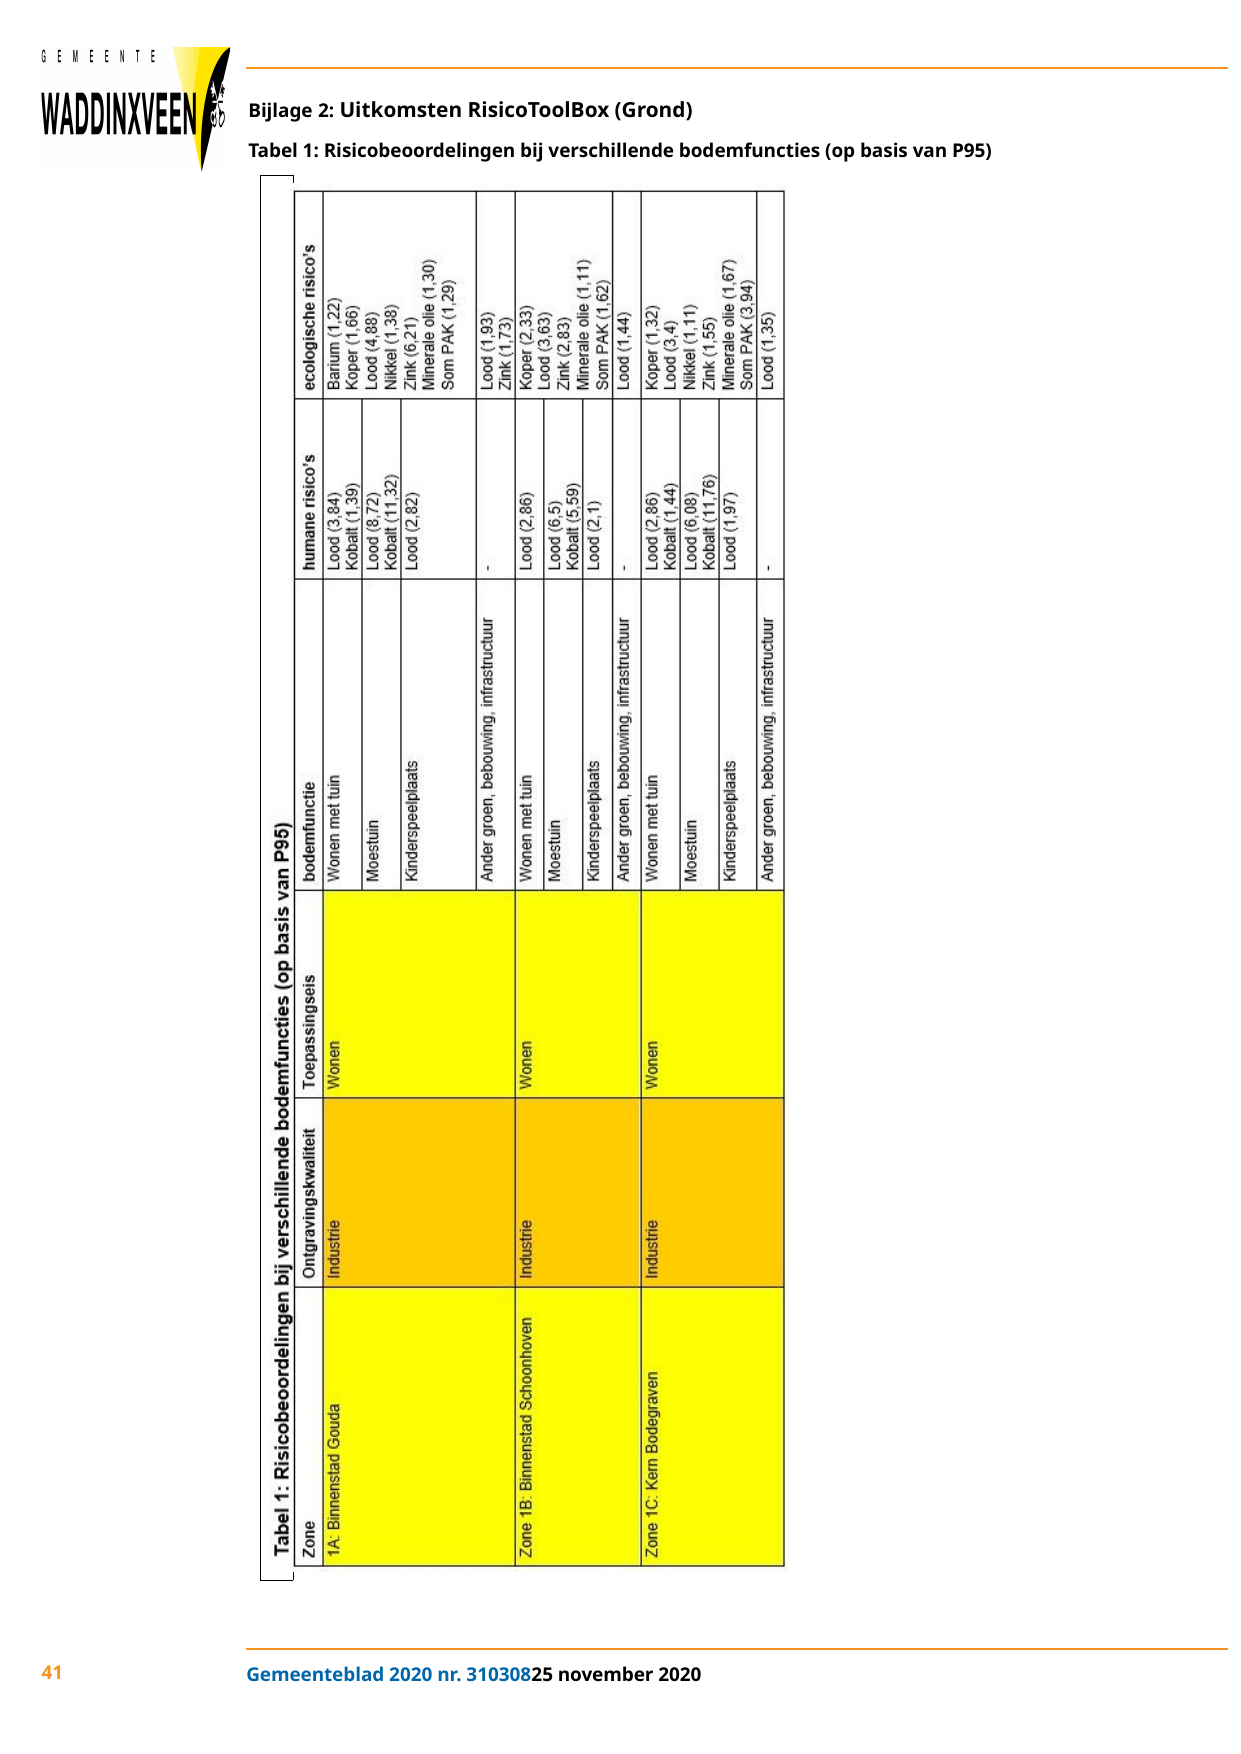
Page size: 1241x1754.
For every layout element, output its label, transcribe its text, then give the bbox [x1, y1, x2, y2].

text Tabel 1: Risicobeoordelingen bij verschillende bodemfuncties (op basis van P95) [248, 137, 1152, 163]
text Bijlage 2: Uitkomsten RisicoToolBox (Grond) [248, 95, 1152, 123]
picture [268, 183, 790, 1572]
picture [41, 47, 231, 172]
